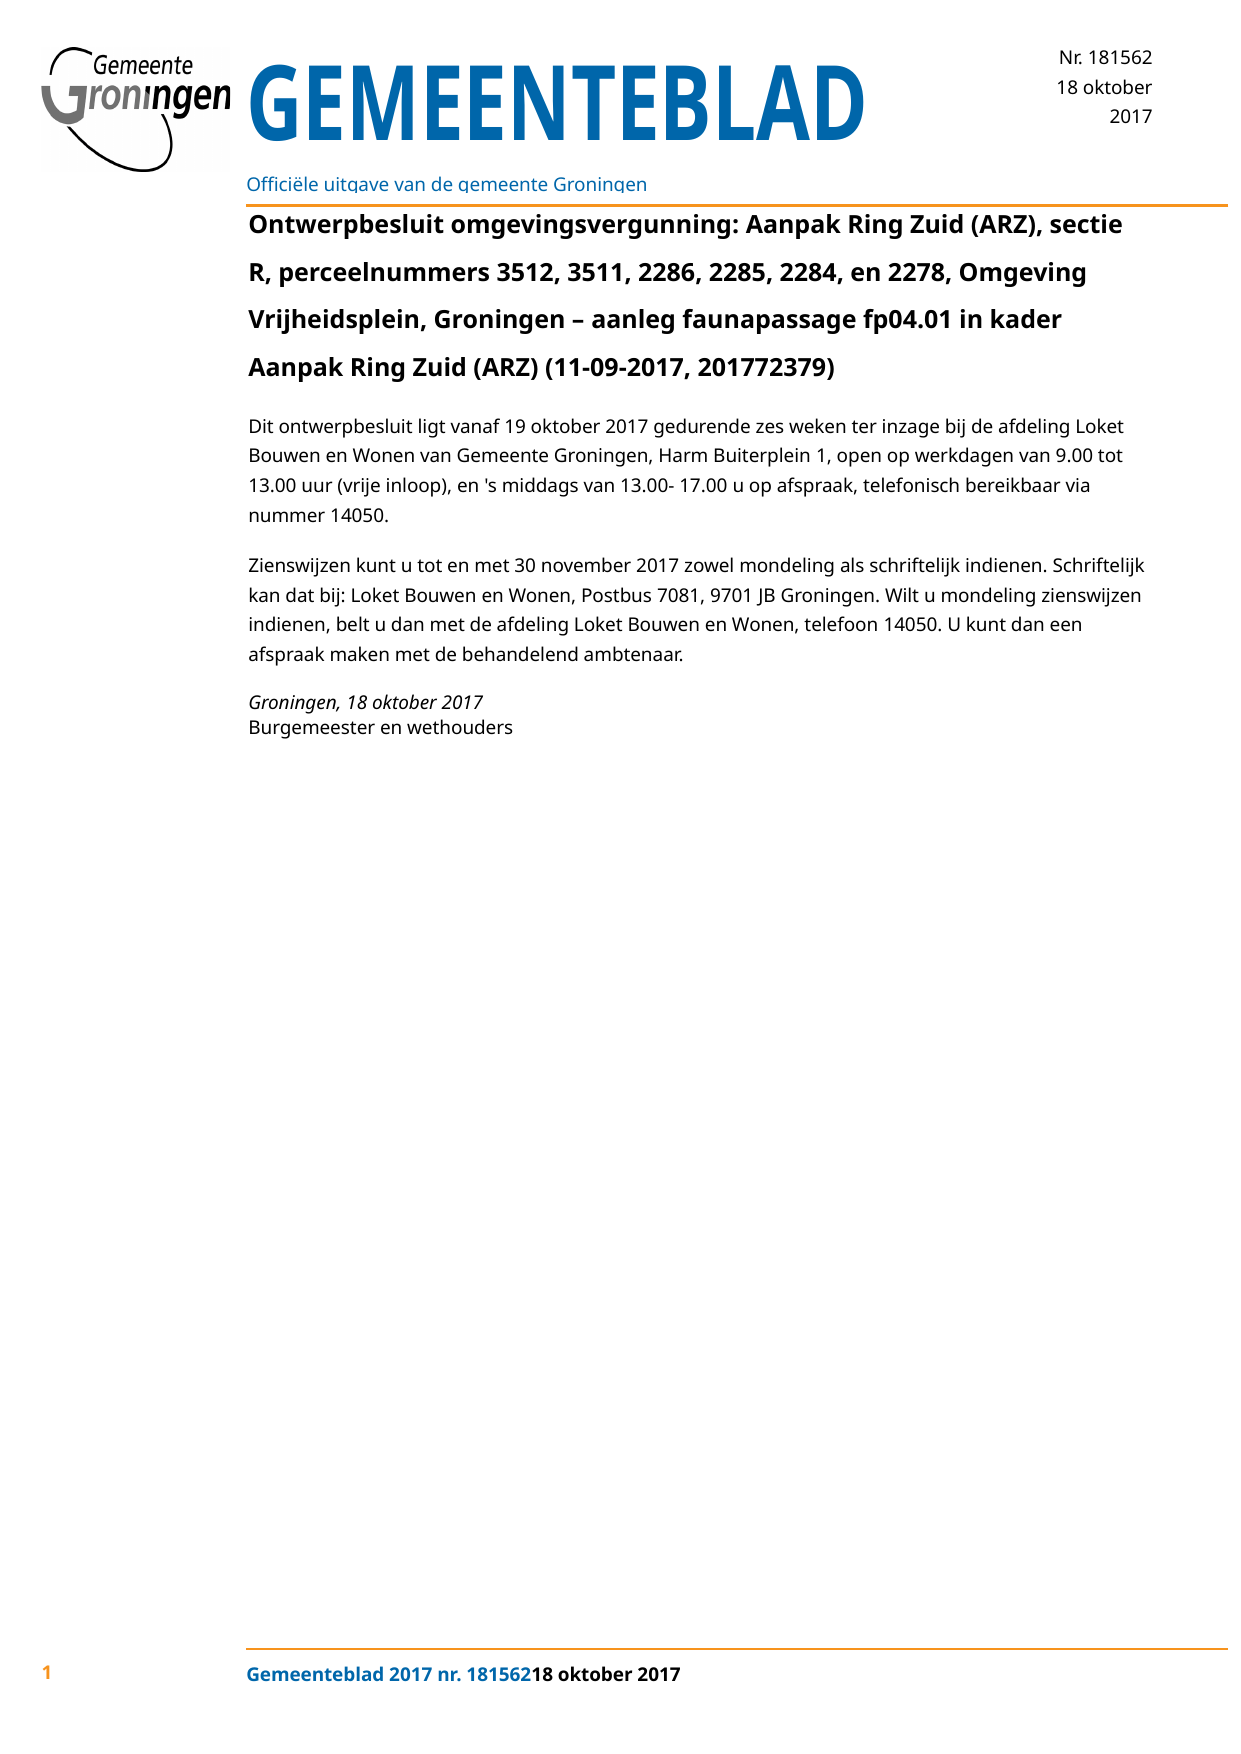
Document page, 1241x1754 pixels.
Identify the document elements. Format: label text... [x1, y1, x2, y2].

text Ontwerpbesluit omgevingsvergunning: Aanpak Ring Zuid (ARZ), sectie R, perceelnummers 3512, 3511, 2286, 2285, 2284, en 2278, Omgeving Vrijheidsplein, Groningen – aanleg faunapassage fp04.01 in kader Aanpak Ring Zuid (ARZ) (11-09-2017, 201772379) [248, 207, 1152, 384]
picture [41, 47, 231, 172]
text Zienswijzen kunt u tot en met 30 november 2017 zowel mondeling als schriftelijk indienen. Schriftelijk kan dat bij: Loket Bouwen en Wonen, Postbus 7081, 9701 JB Groningen. Wilt u mondeling zienswijzen indienen, belt u dan met de afdeling Loket Bouwen en Wonen, telefoon 14050. U kunt dan een afspraak maken met de behandelend ambtenaar. [248, 552, 1152, 667]
text Burgemeester en wethouders [248, 714, 1152, 740]
text Groningen, 18 oktober 2017 [248, 689, 1152, 714]
text Dit ontwerpbesluit ligt vanaf 19 oktober 2017 gedurende zes weken ter inzage bij de afdeling Loket Bouwen en Wonen van Gemeente Groningen, Harm Buiterplein 1, open op werkdagen van 9.00 tot 13.00 uur (vrije inloop), en 's middags van 13.00- 17.00 u op afspraak, telefonisch bereikbaar via nummer 14050. [248, 413, 1152, 528]
